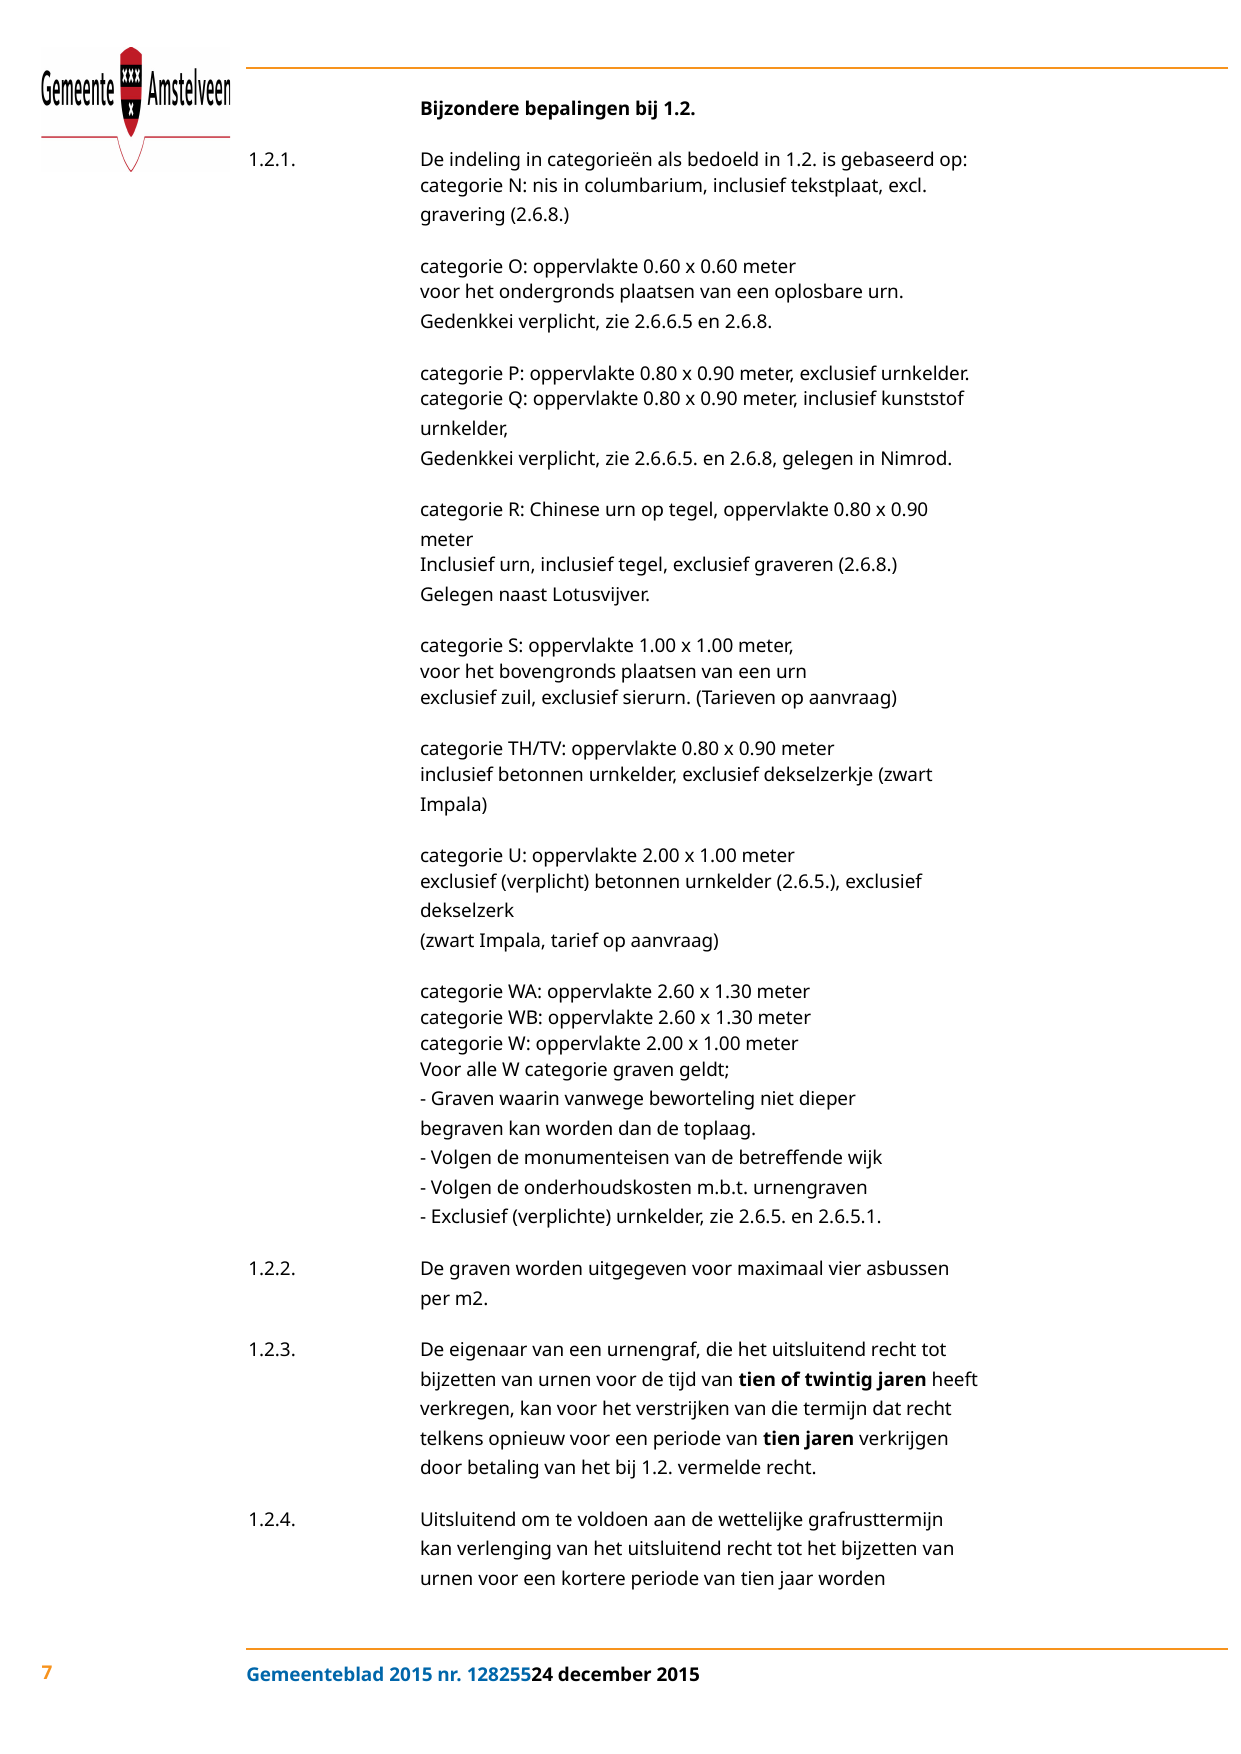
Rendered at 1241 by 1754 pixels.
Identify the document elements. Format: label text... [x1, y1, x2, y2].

table_cell [980, 842, 1152, 868]
table_cell categorie O: oppervlakte 0.60 x 0.60 meter [420, 253, 980, 279]
table_cell [248, 172, 420, 227]
table_cell [980, 684, 1152, 710]
table_cell [248, 633, 420, 658]
table_cell [980, 95, 1152, 121]
table_cell [420, 953, 980, 978]
table_cell [980, 1480, 1152, 1506]
table_cell exclusief (verplicht) betonnen urnkelder (2.6.5.), exclusief dekselzerk (zwart Impala, tarief op aanvraag) [420, 868, 980, 953]
table_cell exclusief zuil, exclusief sierurn. (Tarieven op aanvraag) [420, 684, 980, 710]
table_cell [980, 121, 1152, 146]
table_cell [248, 334, 420, 360]
table_cell De eigenaar van een urnengraf, die het uitsluitend recht tot bijzetten van urnen voor de tijd van tien of twintig jaren heeft verkregen, kan voor het verstrijken van die termijn dat recht telkens opnieuw voor een periode van tien jaren verkrijgen door betaling van het bij 1.2. vermelde recht. [420, 1336, 980, 1480]
table_cell [980, 1310, 1152, 1336]
table_cell [248, 279, 420, 334]
table_cell [248, 360, 420, 386]
table_cell [248, 842, 420, 868]
table_cell 1.2.3. [248, 1336, 420, 1480]
table_cell [980, 953, 1152, 978]
table_cell categorie W: oppervlakte 2.00 x 1.00 meter [420, 1030, 980, 1056]
table_cell [980, 470, 1152, 496]
table_cell 1.2.1. [248, 146, 420, 172]
table_cell [980, 334, 1152, 360]
table_cell [248, 710, 420, 735]
table_cell categorie R: Chinese urn op tegel, oppervlakte 0.80 x 0.90 meter [420, 496, 980, 551]
table_cell Uitsluitend om te voldoen aan de wettelijke grafrusttermijn kan verlenging van het uitsluitend recht tot het bijzetten van urnen voor een kortere periode van tien jaar worden [420, 1506, 980, 1591]
table_cell [248, 1030, 420, 1056]
table_cell De indeling in categorieën als bedoeld in 1.2. is gebaseerd op: [420, 146, 980, 172]
table_cell [248, 1229, 420, 1255]
picture [41, 47, 231, 172]
table_cell [248, 979, 420, 1004]
table_cell [980, 1056, 1152, 1229]
table_cell [420, 470, 980, 496]
table_cell [248, 1480, 420, 1506]
table_cell [980, 868, 1152, 953]
table_cell inclusief betonnen urnkelder, exclusief dekselzerkje (zwart Impala) [420, 761, 980, 816]
table_cell categorie P: oppervlakte 0.80 x 0.90 meter, exclusief urnkelder. [420, 360, 980, 386]
table_cell [248, 953, 420, 978]
table_cell [248, 607, 420, 632]
table_cell [420, 121, 980, 146]
table_cell [980, 1004, 1152, 1030]
table_cell [248, 121, 420, 146]
table_cell voor het bovengronds plaatsen van een urn [420, 658, 980, 684]
table_cell [248, 95, 420, 121]
table_cell [980, 761, 1152, 816]
table_cell [248, 551, 420, 607]
table_cell [248, 658, 420, 684]
table_cell [420, 607, 980, 632]
table_cell 1.2.2. [248, 1255, 420, 1310]
table_cell [248, 386, 420, 470]
table_cell [980, 360, 1152, 386]
table_cell categorie N: nis in columbarium, inclusief tekstplaat, excl. gravering (2.6.8.) [420, 172, 980, 227]
table_cell [248, 1310, 420, 1336]
table_cell categorie TH/TV: oppervlakte 0.80 x 0.90 meter [420, 735, 980, 761]
table_cell [980, 735, 1152, 761]
table_cell [248, 470, 420, 496]
table_cell [420, 334, 980, 360]
table_cell [248, 816, 420, 842]
table_cell [980, 386, 1152, 470]
table_cell [248, 227, 420, 253]
table_cell categorie S: oppervlakte 1.00 x 1.00 meter, [420, 633, 980, 658]
table_cell [980, 658, 1152, 684]
table_cell categorie U: oppervlakte 2.00 x 1.00 meter [420, 842, 980, 868]
table_cell Bijzondere bepalingen bij 1.2. [420, 95, 980, 121]
table_cell [980, 551, 1152, 607]
table_cell [248, 496, 420, 551]
table_cell 1.2.4. [248, 1506, 420, 1591]
table_cell categorie WB: oppervlakte 2.60 x 1.30 meter [420, 1004, 980, 1030]
table_cell [248, 1004, 420, 1030]
table_cell [980, 496, 1152, 551]
table_cell categorie Q: oppervlakte 0.80 x 0.90 meter, inclusief kunststof urnkelder, Gedenkkei verplicht, zie 2.6.6.5. en 2.6.8, gelegen in Nimrod. [420, 386, 980, 470]
table_cell [980, 227, 1152, 253]
table_cell [420, 710, 980, 735]
table_cell [248, 735, 420, 761]
table_cell [980, 146, 1152, 172]
table_cell [248, 868, 420, 953]
table_cell [248, 1056, 420, 1229]
table_cell [420, 1310, 980, 1336]
table_cell voor het ondergronds plaatsen van een oplosbare urn. Gedenkkei verplicht, zie 2.6.6.5 en 2.6.8. [420, 279, 980, 334]
table_cell [980, 816, 1152, 842]
table_cell [980, 279, 1152, 334]
table_cell [980, 1336, 1152, 1480]
table_cell categorie WA: oppervlakte 2.60 x 1.30 meter [420, 979, 980, 1004]
table_cell [248, 761, 420, 816]
table_cell [248, 253, 420, 279]
table_cell [980, 172, 1152, 227]
table_cell [980, 979, 1152, 1004]
table_cell [420, 816, 980, 842]
table_cell [420, 1229, 980, 1255]
table_cell [420, 1480, 980, 1506]
table_cell [980, 1229, 1152, 1255]
table_cell [420, 227, 980, 253]
table_cell [980, 633, 1152, 658]
table_cell [980, 1506, 1152, 1591]
table_cell [980, 607, 1152, 632]
table_cell [980, 1255, 1152, 1310]
table_cell De graven worden uitgegeven voor maximaal vier asbussen per m2. [420, 1255, 980, 1310]
table_cell Inclusief urn, inclusief tegel, exclusief graveren (2.6.8.) Gelegen naast Lotusvijver. [420, 551, 980, 607]
table_cell Voor alle W categorie graven geldt; - Graven waarin vanwege beworteling niet dieper begraven kan worden dan de toplaag. - Volgen de monumenteisen van de betreffende wijk - Volgen de onderhoudskosten m.b.t. urnengraven - Exclusief (verplichte) urnkelder, zie 2.6.5. en 2.6.5.1. [420, 1056, 980, 1229]
table_cell [980, 1030, 1152, 1056]
table_cell [980, 253, 1152, 279]
table_cell [248, 684, 420, 710]
table_cell [980, 710, 1152, 735]
